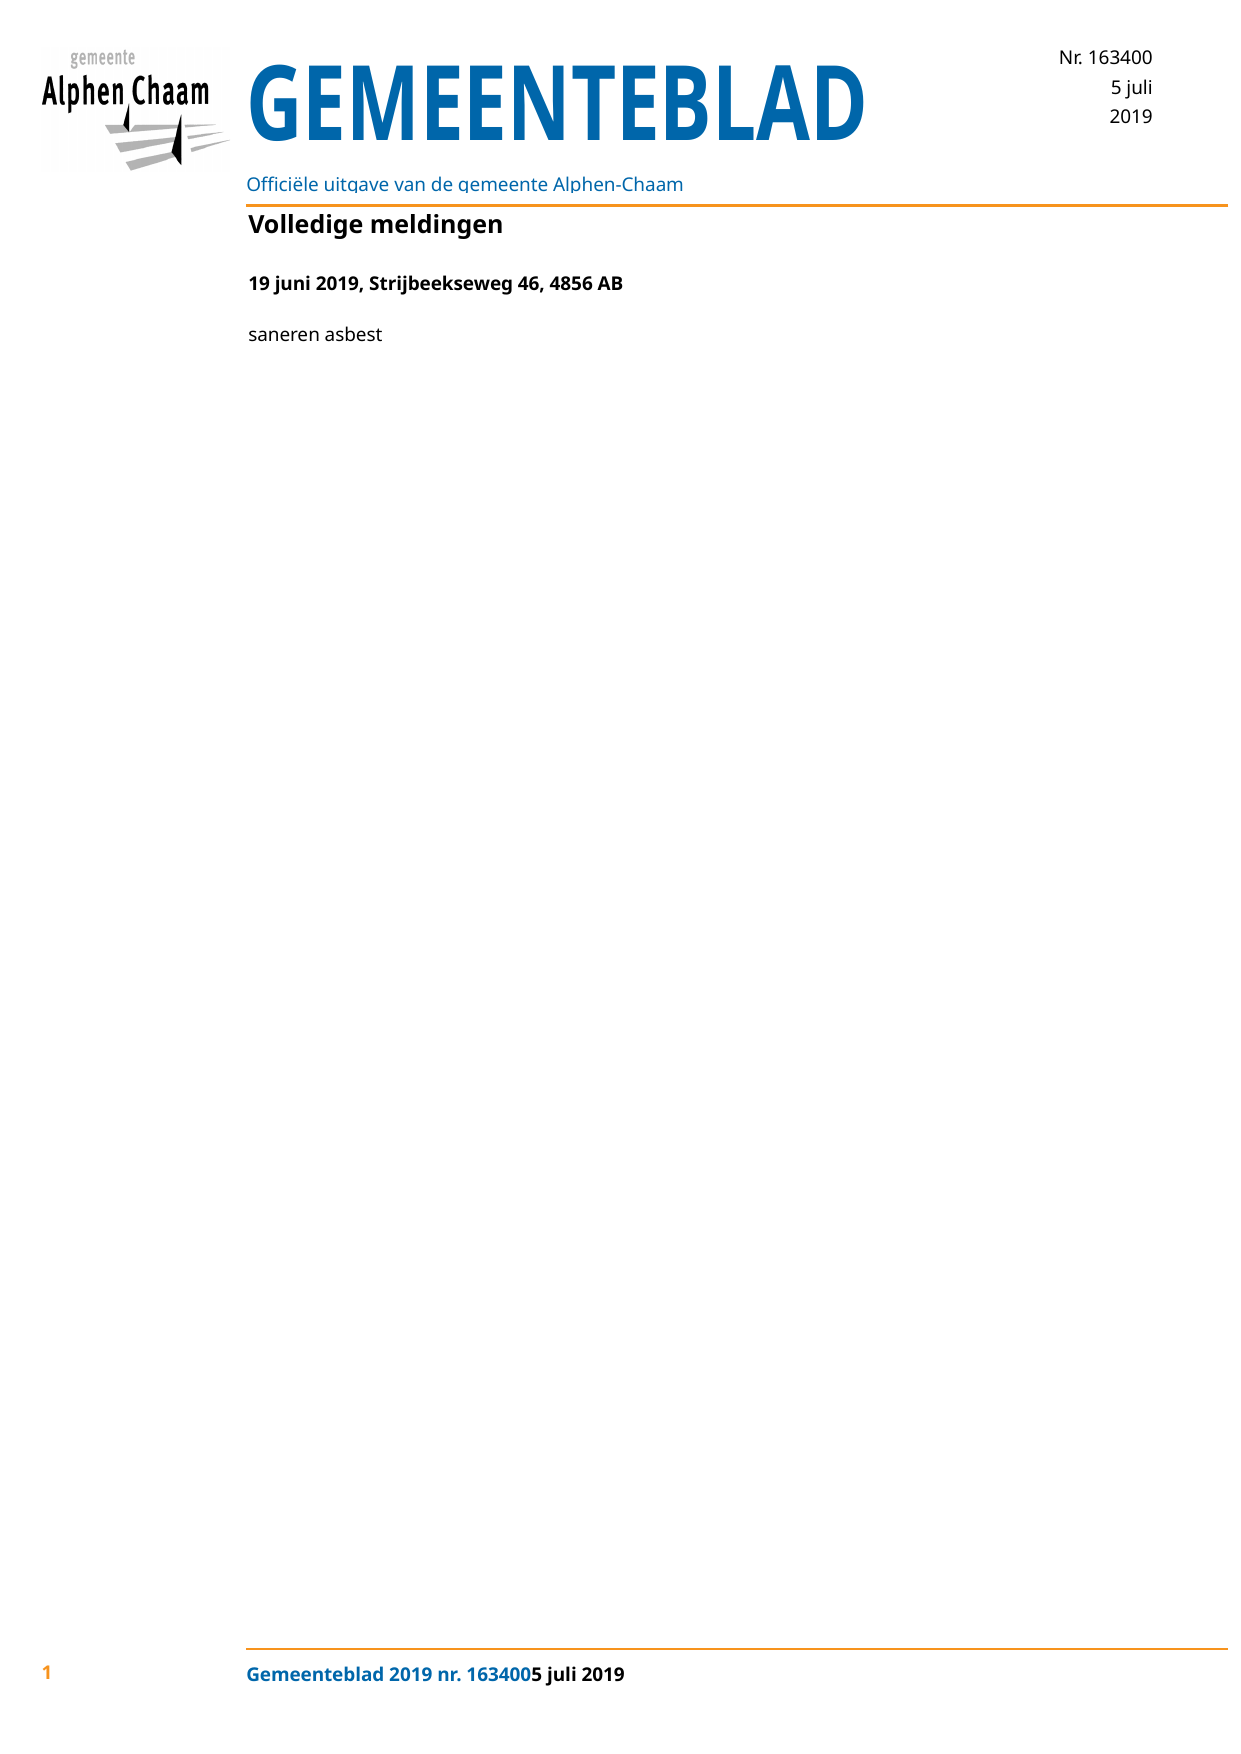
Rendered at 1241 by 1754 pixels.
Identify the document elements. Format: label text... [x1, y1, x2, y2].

text 19 juni 2019, Strijbeekseweg 46, 4856 AB [248, 270, 1152, 296]
text saneren asbest [248, 321, 1152, 346]
text Volledige meldingen [248, 207, 1152, 241]
picture [41, 47, 231, 172]
